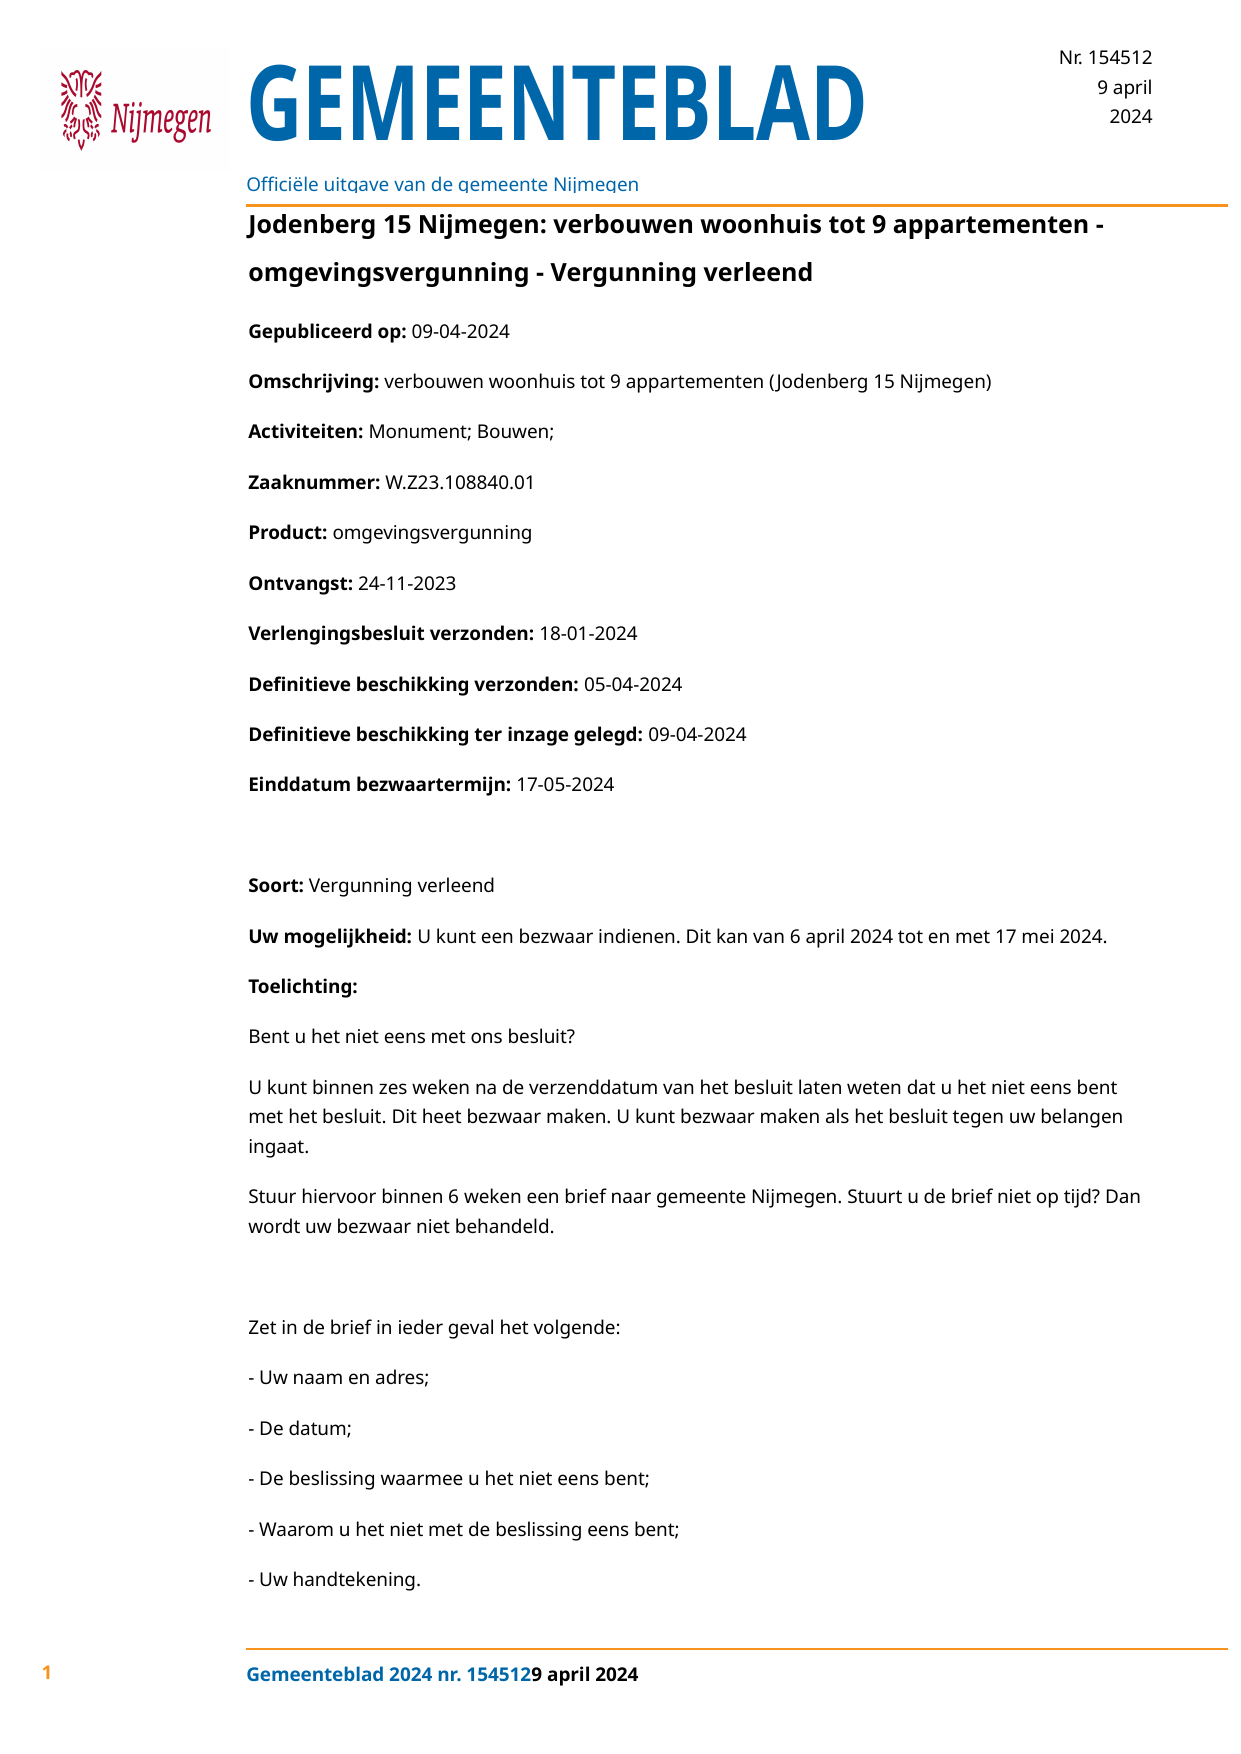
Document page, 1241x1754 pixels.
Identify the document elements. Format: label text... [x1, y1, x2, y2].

text Einddatum bezwaartermijn: 17-05-2024 [248, 772, 1152, 797]
text Omschrijving: verbouwen woonhuis tot 9 appartementen (Jodenberg 15 Nijmegen) [248, 368, 1152, 394]
text Definitieve beschikking verzonden: 05-04-2024 [248, 671, 1152, 697]
text Soort: Vergunning verleend [248, 872, 1152, 898]
text - Uw naam en adres; [248, 1364, 1152, 1390]
text Uw mogelijkheid: U kunt een bezwaar indienen. Dit kan van 6 april 2024 tot en met 17 mei 2024. [248, 923, 1152, 949]
text - De datum; [248, 1415, 1152, 1441]
text - Waarom u het niet met de beslissing eens bent; [248, 1516, 1152, 1542]
text Verlengingsbesluit verzonden: 18-01-2024 [248, 620, 1152, 646]
text Activiteiten: Monument; Bouwen; [248, 419, 1152, 444]
text Product: omgevingsvergunning [248, 519, 1152, 545]
text Gepubliceerd op: 09-04-2024 [248, 318, 1152, 344]
text Jodenberg 15 Nijmegen: verbouwen woonhuis tot 9 appartementen - omgevingsvergunning - Vergunning verleend [248, 207, 1152, 288]
text Zet in de brief in ieder geval het volgende: [248, 1314, 1152, 1340]
text Definitieve beschikking ter inzage gelegd: 09-04-2024 [248, 721, 1152, 747]
text Ontvangst: 24-11-2023 [248, 570, 1152, 596]
text U kunt binnen zes weken na de verzenddatum van het besluit laten weten dat u het niet eens bent met het besluit. Dit heet bezwaar maken. U kunt bezwaar maken als het besluit tegen uw belangen ingaat. [248, 1074, 1152, 1159]
text - De beslissing waarmee u het niet eens bent; [248, 1465, 1152, 1491]
text Zaaknummer: W.Z23.108840.01 [248, 469, 1152, 495]
text - Uw handtekening. [248, 1566, 1152, 1592]
text Stuur hiervoor binnen 6 weken een brief naar gemeente Nijmegen. Stuurt u de brief niet op tijd? Dan wordt uw bezwaar niet behandeld. [248, 1184, 1152, 1239]
picture [41, 47, 231, 172]
text Bent u het niet eens met ons besluit? [248, 1024, 1152, 1049]
text Toelichting: [248, 973, 1152, 999]
